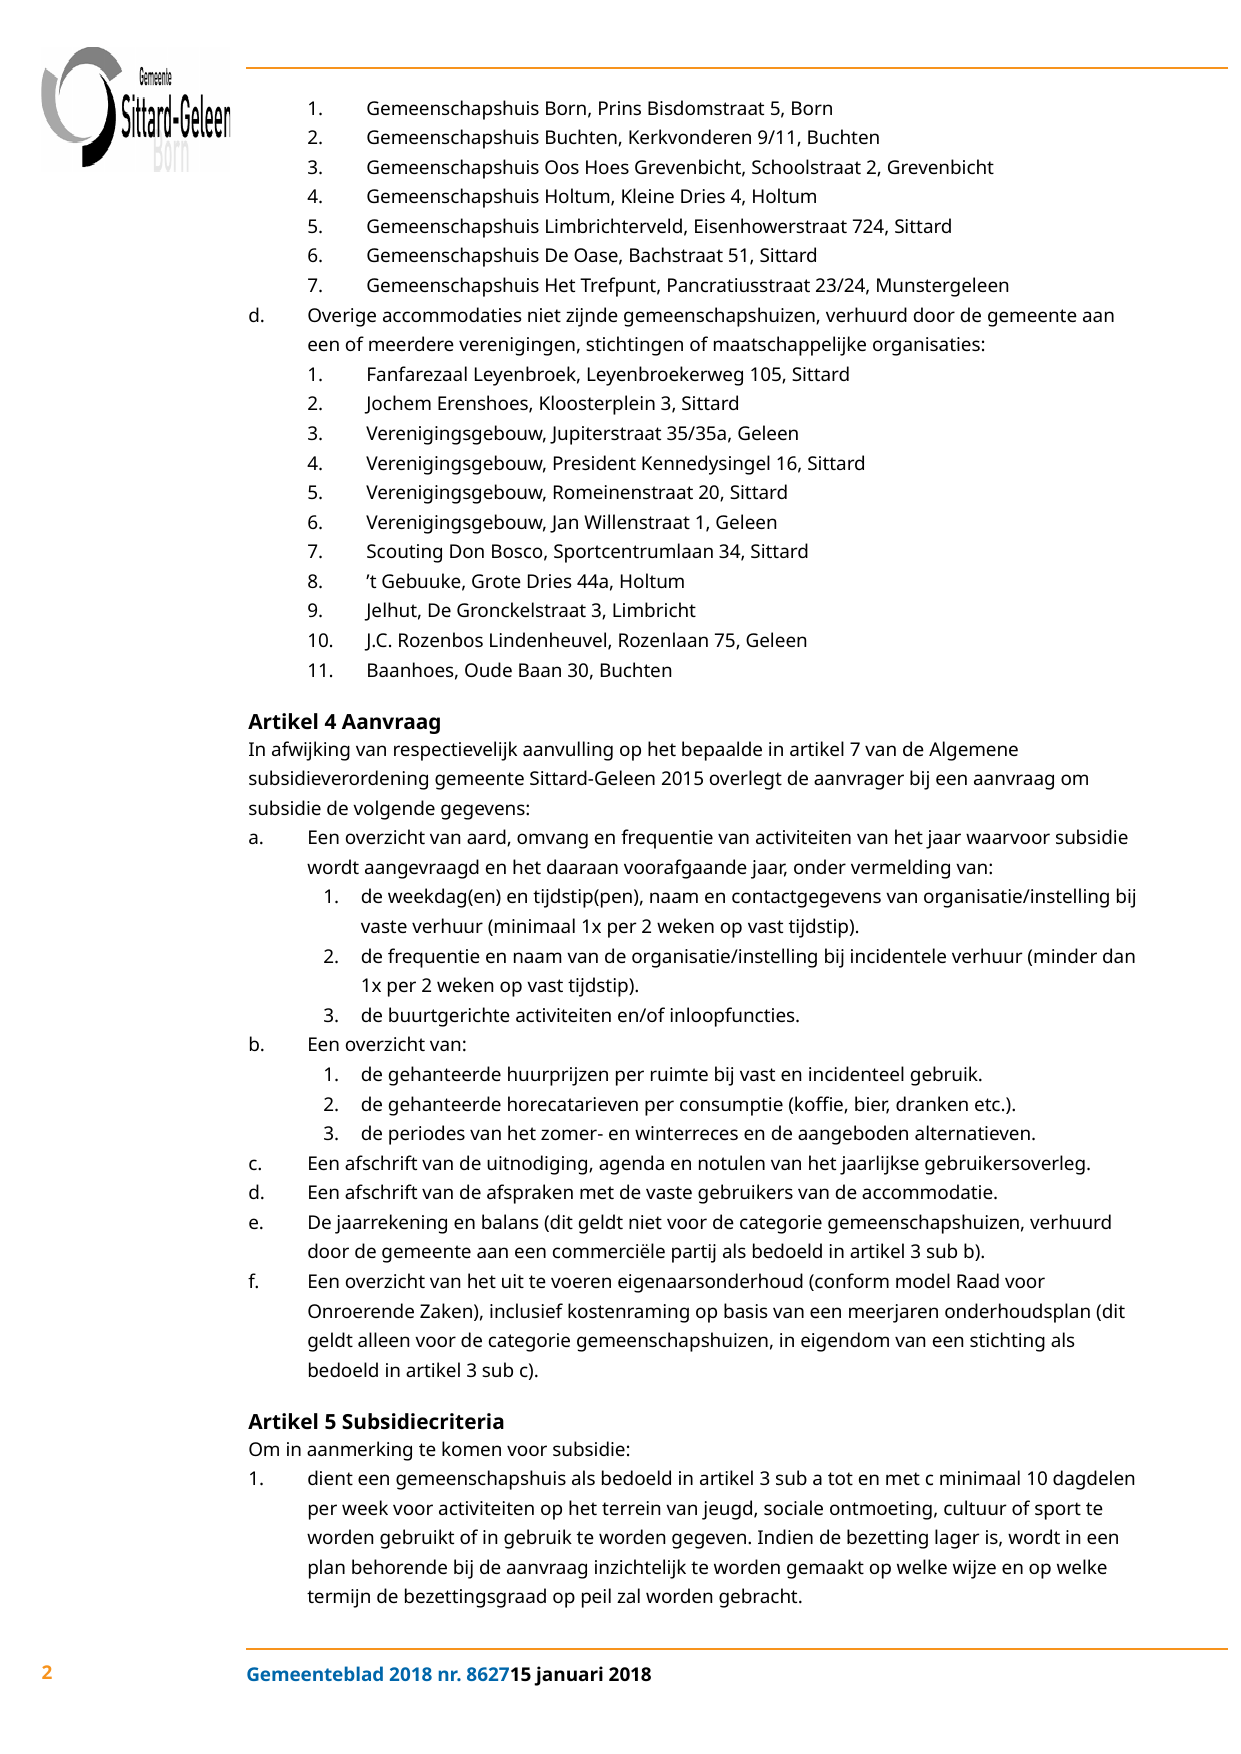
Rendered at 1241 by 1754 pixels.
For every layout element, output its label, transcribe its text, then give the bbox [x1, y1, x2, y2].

list Jelhut, De Gronckelstraat 3, Limbricht [307, 598, 1152, 623]
list de gehanteerde horecatarieven per consumptie (koffie, bier, dranken etc.). [323, 1091, 1152, 1116]
list de buurtgerichte activiteiten en/of inloopfuncties. [323, 1002, 1152, 1028]
list Een afschrift van de afspraken met de vaste gebruikers van de accommodatie. [248, 1179, 1152, 1205]
picture [41, 47, 231, 172]
list Jochem Erenshoes, Kloosterplein 3, Sittard [307, 391, 1152, 416]
list Gemeenschapshuis Het Trefpunt, Pancratiusstraat 23/24, Munstergeleen [307, 272, 1152, 298]
list Gemeenschapshuis Holtum, Kleine Dries 4, Holtum [307, 183, 1152, 209]
list Verenigingsgebouw, Romeinenstraat 20, Sittard [307, 479, 1152, 505]
list Gemeenschapshuis Oos Hoes Grevenbicht, Schoolstraat 2, Grevenbicht [307, 154, 1152, 180]
list Een overzicht van: [248, 1032, 1152, 1057]
list Verenigingsgebouw, Jan Willenstraat 1, Geleen [307, 509, 1152, 535]
list Scouting Don Bosco, Sportcentrumlaan 34, Sittard [307, 538, 1152, 564]
list Baanhoes, Oude Baan 30, Buchten [307, 657, 1152, 683]
list de periodes van het zomer- en winterreces en de aangeboden alternatieven. [323, 1120, 1152, 1146]
list Een overzicht van aard, omvang en frequentie van activiteiten van het jaar waarvoor subsidie wordt aangevraagd en het daaraan voorafgaande jaar, onder vermelding van: [248, 824, 1152, 880]
list Overige accommodaties niet zijnde gemeenschapshuizen, verhuurd door de gemeente aan een of meerdere verenigingen, stichtingen of maatschappelijke organisaties: [248, 302, 1152, 357]
text Artikel 5 Subsidiecriteria [248, 1407, 1152, 1436]
list Gemeenschapshuis De Oase, Bachstraat 51, Sittard [307, 243, 1152, 268]
text Artikel 4 Aanvraag [248, 707, 1152, 736]
list Een afschrift van de uitnodiging, agenda en notulen van het jaarlijkse gebruikersoverleg. [248, 1150, 1152, 1176]
list de weekdag(en) en tijdstip(pen), naam en contactgegevens van organisatie/instelling bij vaste verhuur (minimaal 1x per 2 weken op vast tijdstip). [323, 884, 1152, 939]
list Gemeenschapshuis Limbrichterveld, Eisenhowerstraat 724, Sittard [307, 213, 1152, 239]
list Gemeenschapshuis Born, Prins Bisdomstraat 5, Born [307, 95, 1152, 121]
list Fanfarezaal Leyenbroek, Leyenbroekerweg 105, Sittard [307, 361, 1152, 387]
list Een overzicht van het uit te voeren eigenaarsonderhoud (conform model Raad voor Onroerende Zaken), inclusief kostenraming op basis van een meerjaren onderhoudsplan (dit geldt alleen voor de categorie gemeenschapshuizen, in eigendom van een stichting als bedoeld in artikel 3 sub c). [248, 1268, 1152, 1383]
text Om in aanmerking te komen voor subsidie: [248, 1436, 1152, 1462]
text In afwijking van respectievelijk aanvulling op het bepaalde in artikel 7 van de Algemene subsidieverordening gemeente Sittard-Geleen 2015 overlegt de aanvrager bij een aanvraag om subsidie de volgende gegevens: [248, 736, 1152, 821]
list Verenigingsgebouw, Jupiterstraat 35/35a, Geleen [307, 420, 1152, 446]
list de gehanteerde huurprijzen per ruimte bij vast en incidenteel gebruik. [323, 1061, 1152, 1087]
list Verenigingsgebouw, President Kennedysingel 16, Sittard [307, 450, 1152, 476]
list J.C. Rozenbos Lindenheuvel, Rozenlaan 75, Geleen [307, 627, 1152, 653]
list dient een gemeenschapshuis als bedoeld in artikel 3 sub a tot en met c minimaal 10 dagdelen per week voor activiteiten op het terrein van jeugd, sociale ontmoeting, cultuur of sport te worden gebruikt of in gebruik te worden gegeven. Indien de bezetting lager is, wordt in een plan behorende bij de aanvraag inzichtelijk te worden gemaakt op welke wijze en op welke termijn de bezettingsgraad op peil zal worden gebracht. [248, 1465, 1152, 1609]
list ’t Gebuuke, Grote Dries 44a, Holtum [307, 568, 1152, 594]
list de frequentie en naam van de organisatie/instelling bij incidentele verhuur (minder dan 1x per 2 weken op vast tijdstip). [323, 943, 1152, 998]
list Gemeenschapshuis Buchten, Kerkvonderen 9/11, Buchten [307, 124, 1152, 150]
list De jaarrekening en balans (dit geldt niet voor de categorie gemeenschapshuizen, verhuurd door de gemeente aan een commerciële partij als bedoeld in artikel 3 sub b). [248, 1209, 1152, 1264]
